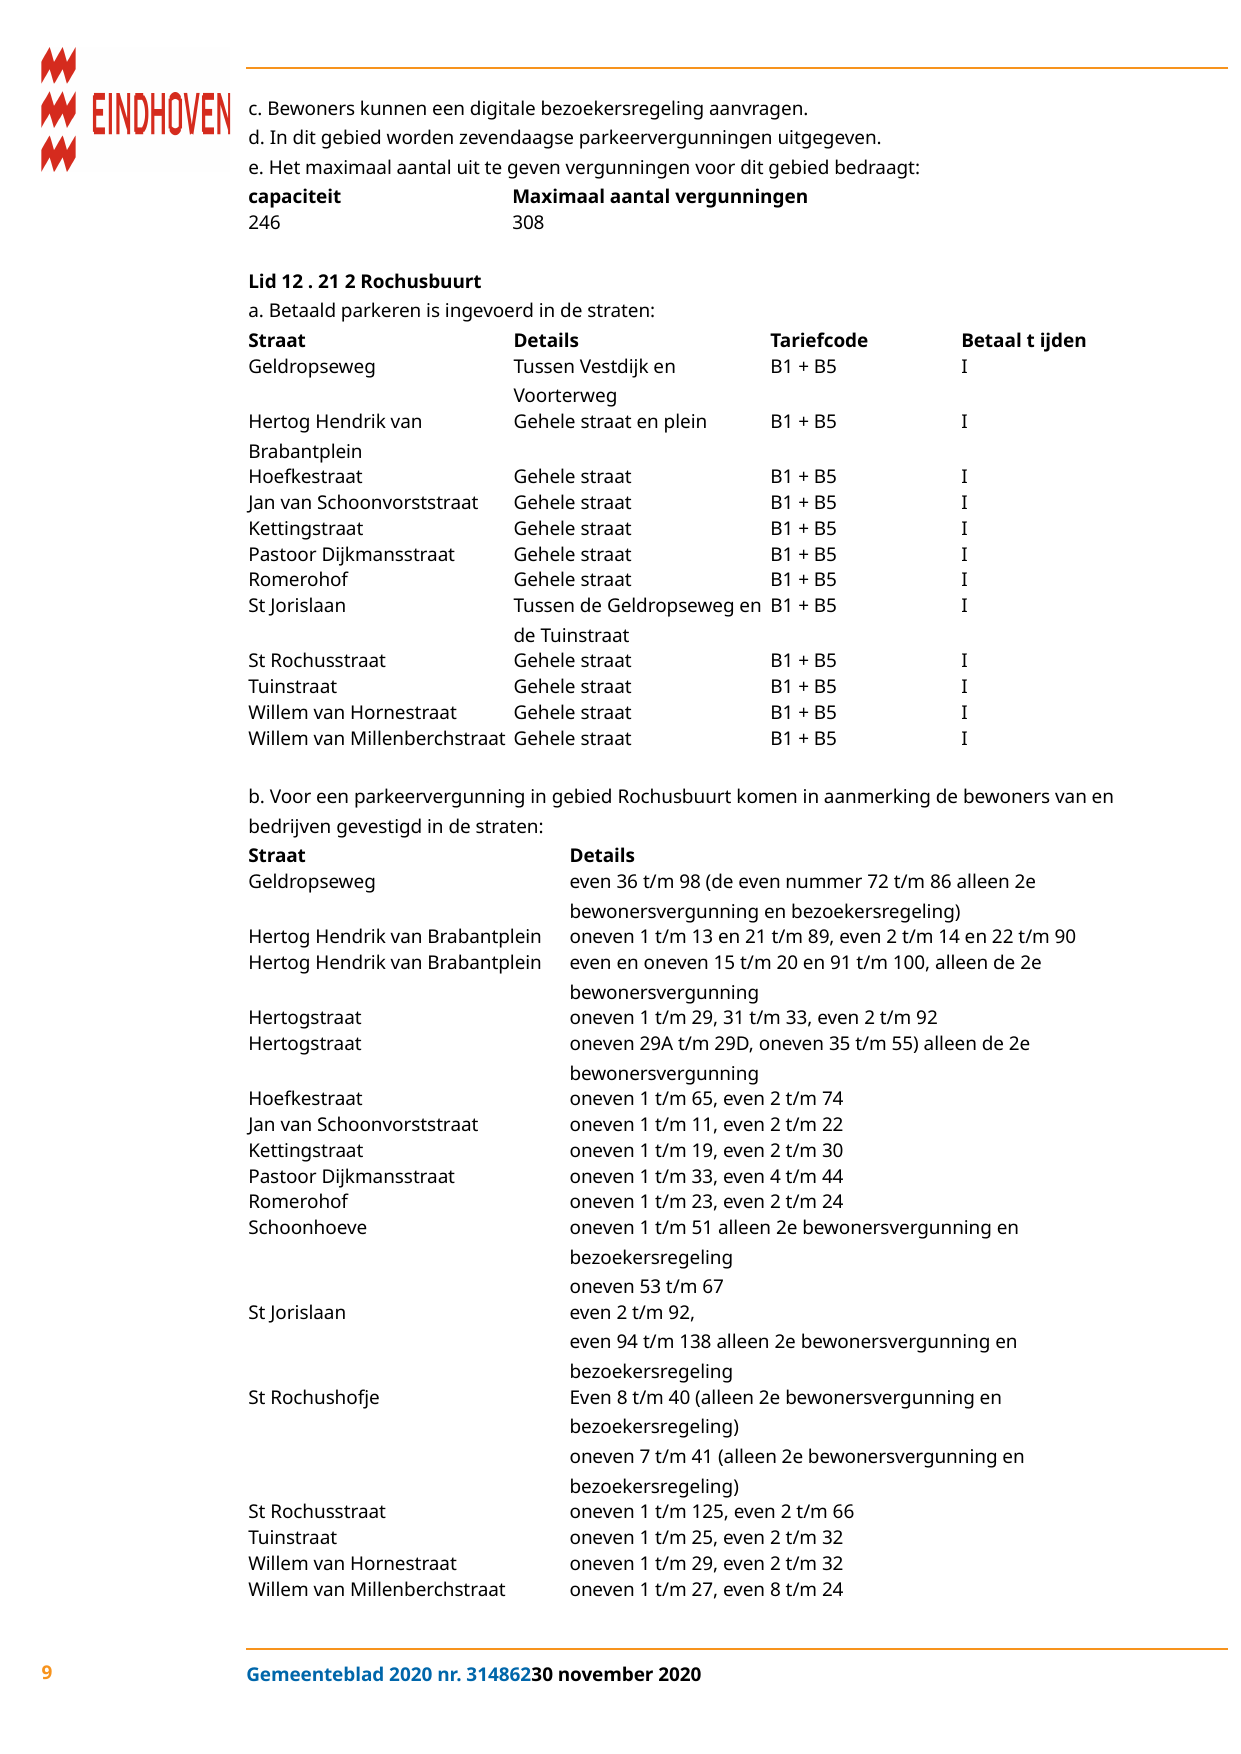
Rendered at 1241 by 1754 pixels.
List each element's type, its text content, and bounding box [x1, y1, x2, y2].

table_cell Hoefkestraat [248, 1086, 569, 1111]
table_cell Tuinstraat [248, 673, 513, 699]
text Lid 12 . 21 2 Rochusbuurt [248, 268, 1152, 294]
table_cell oneven 1 t/m 29, even 2 t/m 32 [569, 1550, 1152, 1576]
table_cell Tussen de Geldropseweg en de Tuinstraat [513, 592, 770, 647]
table_cell Gehele straat [513, 464, 770, 489]
table_header Tariefcode [770, 327, 961, 353]
table_cell I [961, 648, 1152, 673]
table_cell oneven 1 t/m 125, even 2 t/m 66 [569, 1499, 1152, 1524]
table_cell even en oneven 15 t/m 20 en 91 t/m 100, alleen de 2e bewonersvergunning [569, 949, 1152, 1004]
table_cell Tuinstraat [248, 1524, 569, 1550]
text b. Voor een parkeervergunning in gebied Rochusbuurt komen in aanmerking de bewoners van en bedrijven gevestigd in de straten: [248, 783, 1152, 838]
table_cell Gehele straat [513, 489, 770, 515]
table_cell oneven 1 t/m 11, even 2 t/m 22 [569, 1111, 1152, 1137]
table_header Details [513, 327, 770, 353]
table_cell Gehele straat [513, 673, 770, 699]
table_cell I [961, 464, 1152, 489]
table_cell B1 + B5 [770, 592, 961, 647]
table_cell Gehele straat [513, 699, 770, 725]
table_cell Even 8 t/m 40 (alleen 2e bewonersvergunning en bezoekersregeling) oneven 7 t/m 41 (alleen 2e bewonersvergunning en bezoekersregeling) [569, 1384, 1152, 1498]
table_cell B1 + B5 [770, 566, 961, 592]
table_cell 308 [512, 209, 1152, 235]
table_cell I [961, 699, 1152, 725]
table_cell Willem van Hornestraat [248, 1550, 569, 1576]
table_cell oneven 1 t/m 33, even 4 t/m 44 [569, 1163, 1152, 1188]
table_cell B1 + B5 [770, 353, 961, 408]
table_cell Hoefkestraat [248, 464, 513, 489]
table_cell I [961, 515, 1152, 541]
table_cell I [961, 408, 1152, 463]
table_cell oneven 1 t/m 29, 31 t/m 33, even 2 t/m 92 [569, 1005, 1152, 1030]
table_cell B1 + B5 [770, 673, 961, 699]
table_header Straat [248, 327, 513, 353]
table_cell I [961, 353, 1152, 408]
table_cell Kettingstraat [248, 515, 513, 541]
table_cell Gehele straat [513, 725, 770, 750]
table_cell oneven 29A t/m 29D, oneven 35 t/m 55) alleen de 2e bewonersvergunning [569, 1030, 1152, 1086]
picture [41, 47, 231, 172]
table_cell oneven 1 t/m 25, even 2 t/m 32 [569, 1524, 1152, 1550]
table_cell St Jorislaan [248, 1299, 569, 1384]
table_cell Tussen Vestdijk en Voorterweg [513, 353, 770, 408]
table_cell Geldropseweg [248, 353, 513, 408]
table_cell Gehele straat [513, 648, 770, 673]
table_cell Hertogstraat [248, 1005, 569, 1030]
table_cell Hertog Hendrik van Brabantplein [248, 408, 513, 463]
text c. Bewoners kunnen een digitale bezoekersregeling aanvragen. [248, 95, 1152, 121]
table_cell even 2 t/m 92, even 94 t/m 138 alleen 2e bewonersvergunning en bezoekersregeling [569, 1299, 1152, 1384]
table_cell Romerohof [248, 566, 513, 592]
table_cell B1 + B5 [770, 408, 961, 463]
table_cell I [961, 673, 1152, 699]
table_cell Gehele straat [513, 566, 770, 592]
table_cell Willem van Millenberchstraat [248, 725, 513, 750]
table_cell oneven 1 t/m 13 en 21 t/m 89, even 2 t/m 14 en 22 t/m 90 [569, 924, 1152, 949]
table_cell B1 + B5 [770, 515, 961, 541]
text a. Betaald parkeren is ingevoerd in de straten: [248, 297, 1152, 323]
table_cell even 36 t/m 98 (de even nummer 72 t/m 86 alleen 2e bewonersvergunning en bezoekersregeling) [569, 868, 1152, 923]
table_cell I [961, 541, 1152, 566]
table_cell oneven 1 t/m 65, even 2 t/m 74 [569, 1086, 1152, 1111]
table_cell Gehele straat [513, 541, 770, 566]
table_cell Jan van Schoonvorststraat [248, 489, 513, 515]
table_header Details [569, 843, 1152, 868]
table_header Betaal t ijden [961, 327, 1152, 353]
table_cell Romerohof [248, 1189, 569, 1214]
table_cell B1 + B5 [770, 464, 961, 489]
table_cell Willem van Hornestraat [248, 699, 513, 725]
table_cell Gehele straat en plein [513, 408, 770, 463]
table_cell Hertog Hendrik van Brabantplein [248, 924, 569, 949]
table_cell Pastoor Dijkmansstraat [248, 1163, 569, 1188]
table_cell I [961, 566, 1152, 592]
table_cell Pastoor Dijkmansstraat [248, 541, 513, 566]
table_cell St Rochushofje [248, 1384, 569, 1498]
table_cell B1 + B5 [770, 725, 961, 750]
table_cell Hertog Hendrik van Brabantplein [248, 949, 569, 1004]
table_cell Willem van Millenberchstraat [248, 1576, 569, 1601]
table_cell B1 + B5 [770, 699, 961, 725]
table_cell Gehele straat [513, 515, 770, 541]
table_cell B1 + B5 [770, 541, 961, 566]
table_cell Jan van Schoonvorststraat [248, 1111, 569, 1137]
table_cell Hertogstraat [248, 1030, 569, 1086]
table_cell oneven 1 t/m 51 alleen 2e bewonersvergunning en bezoekersregeling oneven 53 t/m 67 [569, 1214, 1152, 1299]
table_cell Geldropseweg [248, 868, 569, 923]
table_cell 246 [248, 209, 512, 235]
table_header Straat [248, 843, 569, 868]
text e. Het maximaal aantal uit te geven vergunningen voor dit gebied bedraagt: [248, 154, 1152, 180]
table_cell St Rochusstraat [248, 648, 513, 673]
table_cell I [961, 725, 1152, 750]
table_cell I [961, 489, 1152, 515]
table_cell St Jorislaan [248, 592, 513, 647]
text d. In dit gebied worden zevendaagse parkeervergunningen uitgegeven. [248, 124, 1152, 150]
table_cell oneven 1 t/m 23, even 2 t/m 24 [569, 1189, 1152, 1214]
table_cell Schoonhoeve [248, 1214, 569, 1299]
table_cell I [961, 592, 1152, 647]
table_cell B1 + B5 [770, 489, 961, 515]
table_cell oneven 1 t/m 19, even 2 t/m 30 [569, 1137, 1152, 1163]
table_header Maximaal aantal vergunningen [512, 184, 1152, 209]
table_header capaciteit [248, 184, 512, 209]
table_cell B1 + B5 [770, 648, 961, 673]
table_cell St Rochusstraat [248, 1499, 569, 1524]
table_cell oneven 1 t/m 27, even 8 t/m 24 [569, 1576, 1152, 1601]
table_cell Kettingstraat [248, 1137, 569, 1163]
